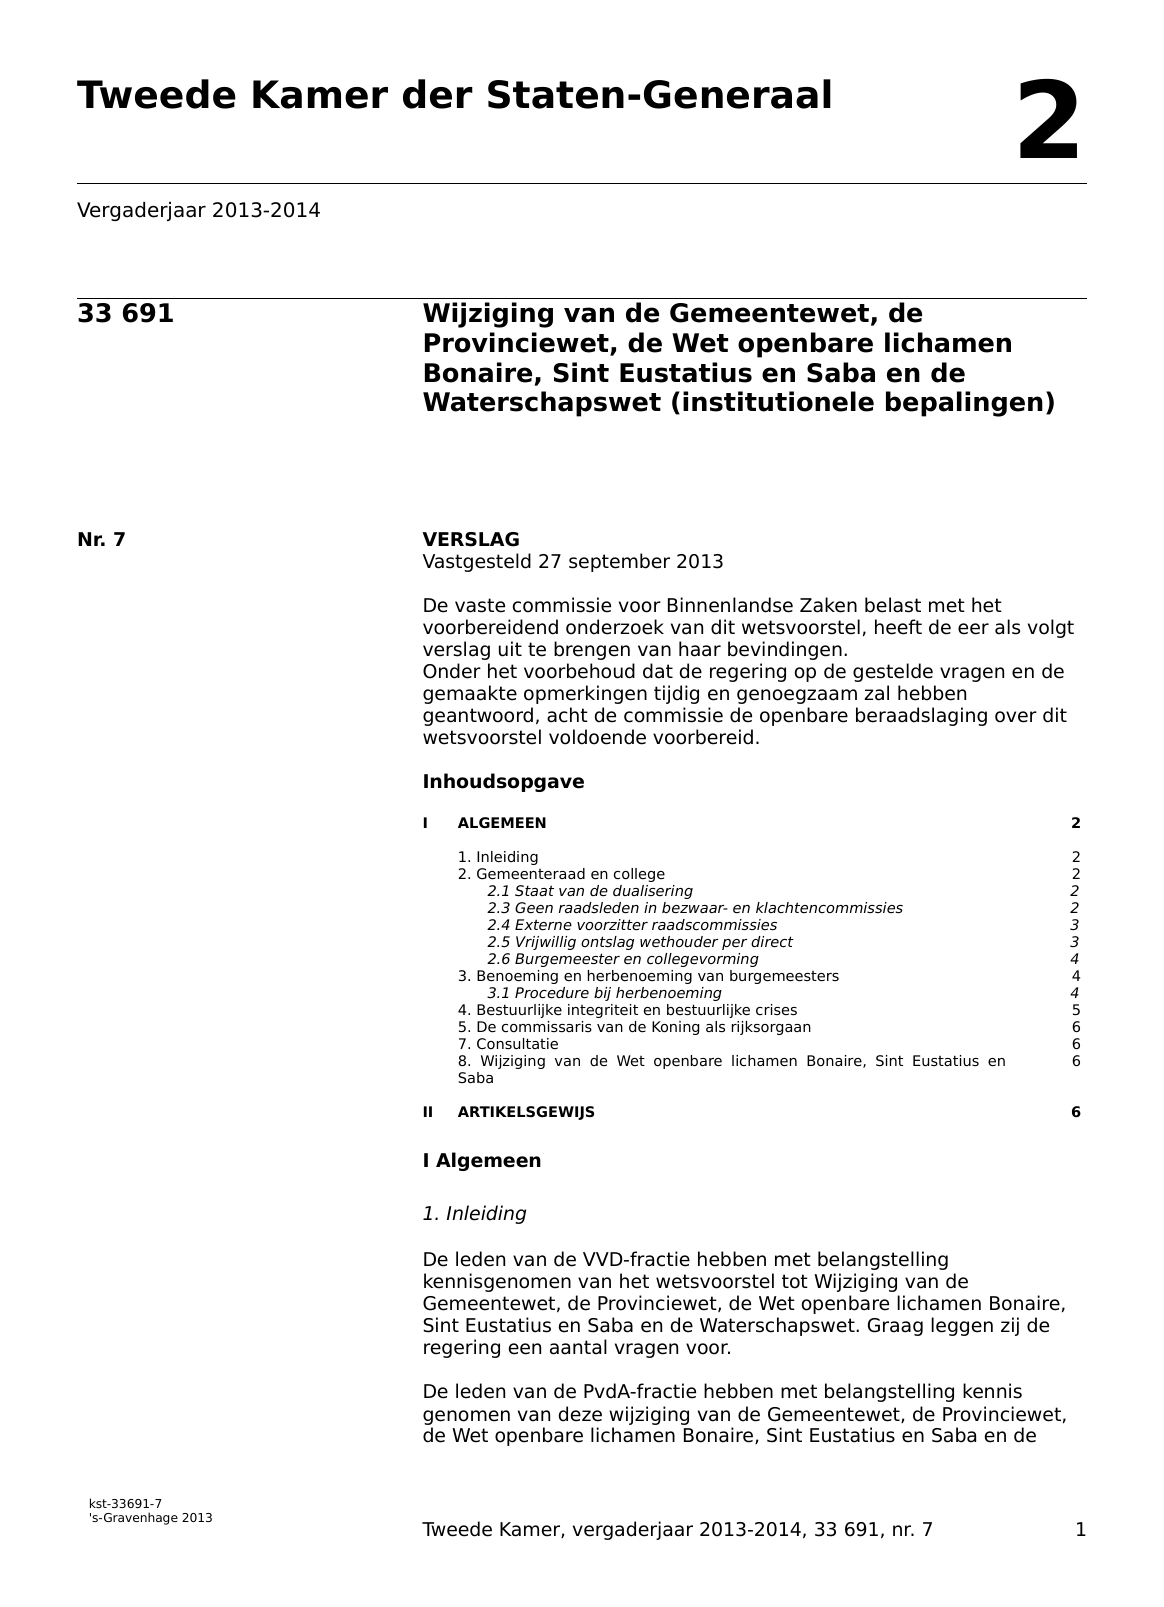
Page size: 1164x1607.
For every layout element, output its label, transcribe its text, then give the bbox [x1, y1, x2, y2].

table_cell [747, 832, 1013, 849]
table_header 2 [886, 59, 1087, 183]
table_cell [422, 968, 452, 984]
table_cell 4 [1013, 951, 1087, 968]
table_cell 3. Benoeming en herbenoeming van burgemeesters [452, 968, 1013, 984]
table_cell [422, 1019, 452, 1036]
table_cell 8. Wijziging van de Wet openbare lichamen Bonaire, Sint Eustatius en Saba [452, 1053, 1013, 1086]
table_cell 5. De commissaris van de Koning als rijksorgaan [452, 1019, 1013, 1036]
text Vastgesteld 27 september 2013 [422, 551, 1087, 573]
table_cell 3 [1013, 917, 1087, 934]
text De vaste commissie voor Binnenlandse Zaken belast met het voorbereidend onderzoek van dit wetsvoorstel, heeft de eer als volgt verslag uit te brengen van haar bevindingen. [422, 595, 1087, 661]
table_cell [422, 951, 452, 968]
table_cell [422, 900, 452, 917]
text kst-33691-7 [88, 1497, 323, 1511]
table_cell [422, 1086, 452, 1103]
table_cell [452, 832, 747, 849]
table_cell 6 [1013, 1104, 1087, 1120]
table_cell 1. Inleiding [452, 849, 1013, 866]
table_cell 2.4 Externe voorzitter raadscommissies [481, 917, 1013, 934]
table_cell 6 [1013, 1019, 1087, 1036]
table_cell [422, 934, 452, 951]
table_cell [452, 985, 481, 1002]
table_cell 3 [1013, 934, 1087, 951]
text De leden van de VVD-fractie hebben met belangstelling kennisgenomen van het wetsvoorstel tot Wijziging van de Gemeentewet, de Provinciewet, de Wet openbare lichamen Bonaire, Sint Eustatius en Saba en de Waterschapswet. Graag leggen zij de regering een aantal vragen voor. [422, 1249, 1087, 1359]
table_cell [422, 1053, 452, 1086]
table_cell ARTIKELSGEWIJS [452, 1104, 1013, 1120]
table_header I [422, 815, 452, 832]
table_cell 3.1 Procedure bij herbenoeming [481, 985, 1013, 1002]
table_cell [452, 1086, 747, 1103]
table_cell Vergaderjaar 2013-2014 [77, 184, 1087, 298]
table_cell [1013, 832, 1087, 849]
table_cell 2 [1013, 849, 1087, 866]
table_cell [452, 934, 481, 951]
table_cell [1013, 1086, 1087, 1103]
text De leden van de PvdA-fractie hebben met belangstelling kennis genomen van deze wijziging van de Gemeentewet, de Provinciewet, de Wet openbare lichamen Bonaire, Sint Eustatius en Saba en de [422, 1381, 1087, 1447]
table_cell [422, 832, 452, 849]
table_cell 4. Bestuurlijke integriteit en bestuurlijke crises [452, 1002, 1013, 1018]
table_cell [422, 866, 452, 883]
subtitle I Algemeen [422, 1150, 1087, 1172]
table_cell II [422, 1104, 452, 1120]
table_cell 2 [1013, 900, 1087, 917]
table_cell [422, 985, 452, 1002]
table_cell [452, 883, 481, 900]
table_cell [747, 1086, 1013, 1103]
table_cell [422, 917, 452, 934]
table_cell [422, 849, 452, 866]
subtitle Inhoudsopgave [422, 771, 1087, 793]
table_cell 6 [1013, 1036, 1087, 1052]
table_cell 6 [1013, 1053, 1087, 1086]
table_cell 2 [1013, 883, 1087, 900]
table_cell [452, 900, 481, 917]
table_cell 2 [1013, 866, 1087, 883]
subtitle 1. Inleiding [422, 1202, 1087, 1224]
table_cell 2.6 Burgemeester en collegevorming [481, 951, 1013, 968]
table_header 2 [1013, 815, 1087, 832]
table_cell [422, 1036, 452, 1052]
subtitle 33 691 Wijziging van de Gemeentewet, de Provinciewet, de Wet openbare lichamen Bonaire, Sint Eustatius en Saba en de Waterschapswet (institutionele bepalingen) [77, 299, 1087, 418]
table_cell [422, 1002, 452, 1018]
table_header ALGEMEEN [452, 815, 1013, 832]
table_cell 2.1 Staat van de dualisering [481, 883, 1013, 900]
table_cell 2.5 Vrijwillig ontslag wethouder per direct [481, 934, 1013, 951]
table_cell 4 [1013, 985, 1087, 1002]
table_header Tweede Kamer der Staten-Generaal [77, 59, 886, 183]
subtitle Nr. 7 VERSLAG [77, 529, 1087, 551]
table_cell 5 [1013, 1002, 1087, 1018]
table_cell 7. Consultatie [452, 1036, 1013, 1052]
table_cell [452, 951, 481, 968]
table_cell 2.3 Geen raadsleden in bezwaar- en klachtencommissies [481, 900, 1013, 917]
table_cell [452, 917, 481, 934]
text 's-Gravenhage 2013 [88, 1511, 323, 1525]
table_cell 2. Gemeenteraad en college [452, 866, 1013, 883]
table_cell 4 [1013, 968, 1087, 984]
text Onder het voorbehoud dat de regering op de gestelde vragen en de gemaakte opmerkingen tijdig en genoegzaam zal hebben geantwoord, acht de commissie de openbare beraadslaging over dit wetsvoorstel voldoende voorbereid. [422, 661, 1087, 749]
table_cell [422, 883, 452, 900]
